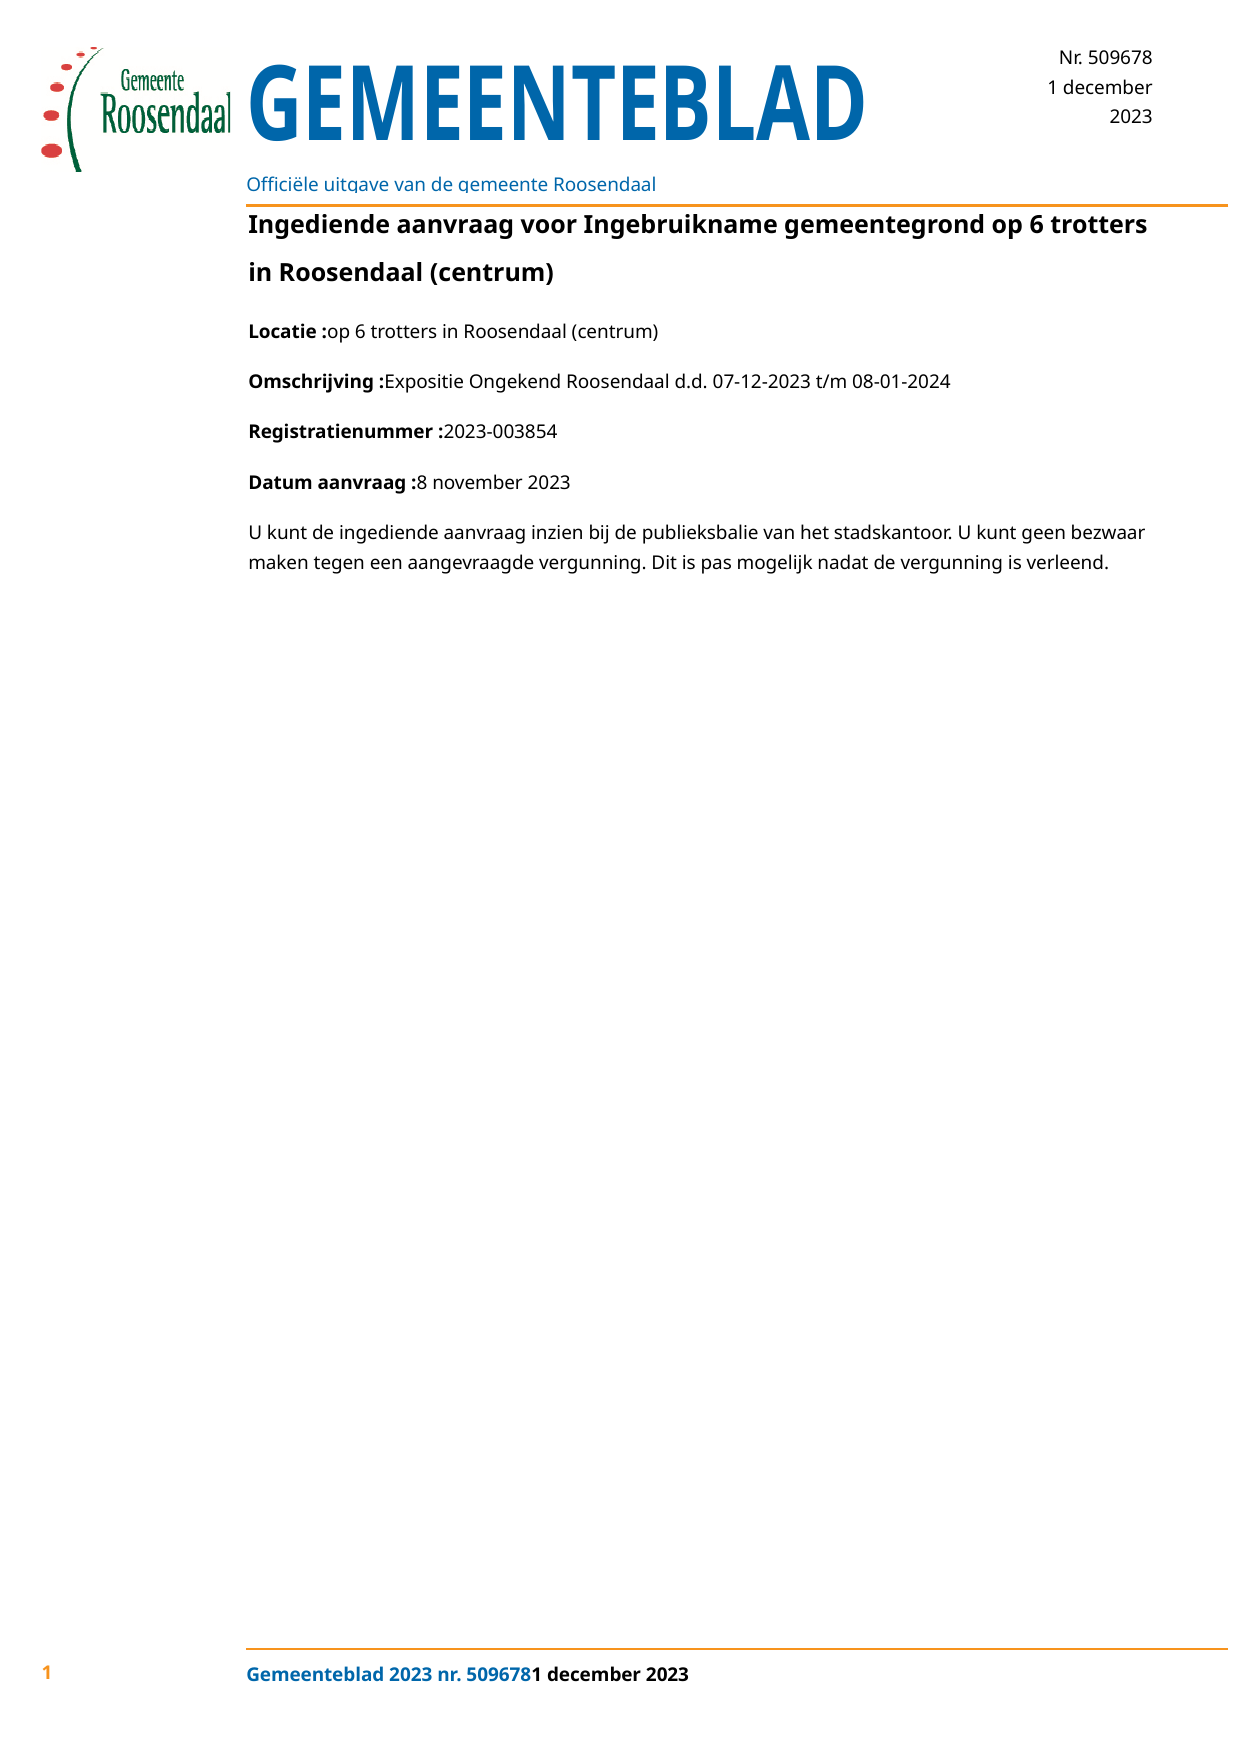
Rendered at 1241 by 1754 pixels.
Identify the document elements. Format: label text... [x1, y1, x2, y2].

text Omschrijving :Expositie Ongekend Roosendaal d.d. 07-12-2023 t/m 08-01-2024 [248, 368, 1152, 394]
picture [41, 47, 231, 172]
text Registratienummer :2023-003854 [248, 419, 1152, 444]
text Locatie :op 6 trotters in Roosendaal (centrum) [248, 318, 1152, 344]
text Ingediende aanvraag voor Ingebruikname gemeentegrond op 6 trotters in Roosendaal (centrum) [248, 207, 1152, 288]
text Datum aanvraag :8 november 2023 [248, 469, 1152, 495]
text U kunt de ingediende aanvraag inzien bij de publieksbalie van het stadskantoor. U kunt geen bezwaar maken tegen een aangevraagde vergunning. Dit is pas mogelijk nadat de vergunning is verleend. [248, 519, 1152, 575]
